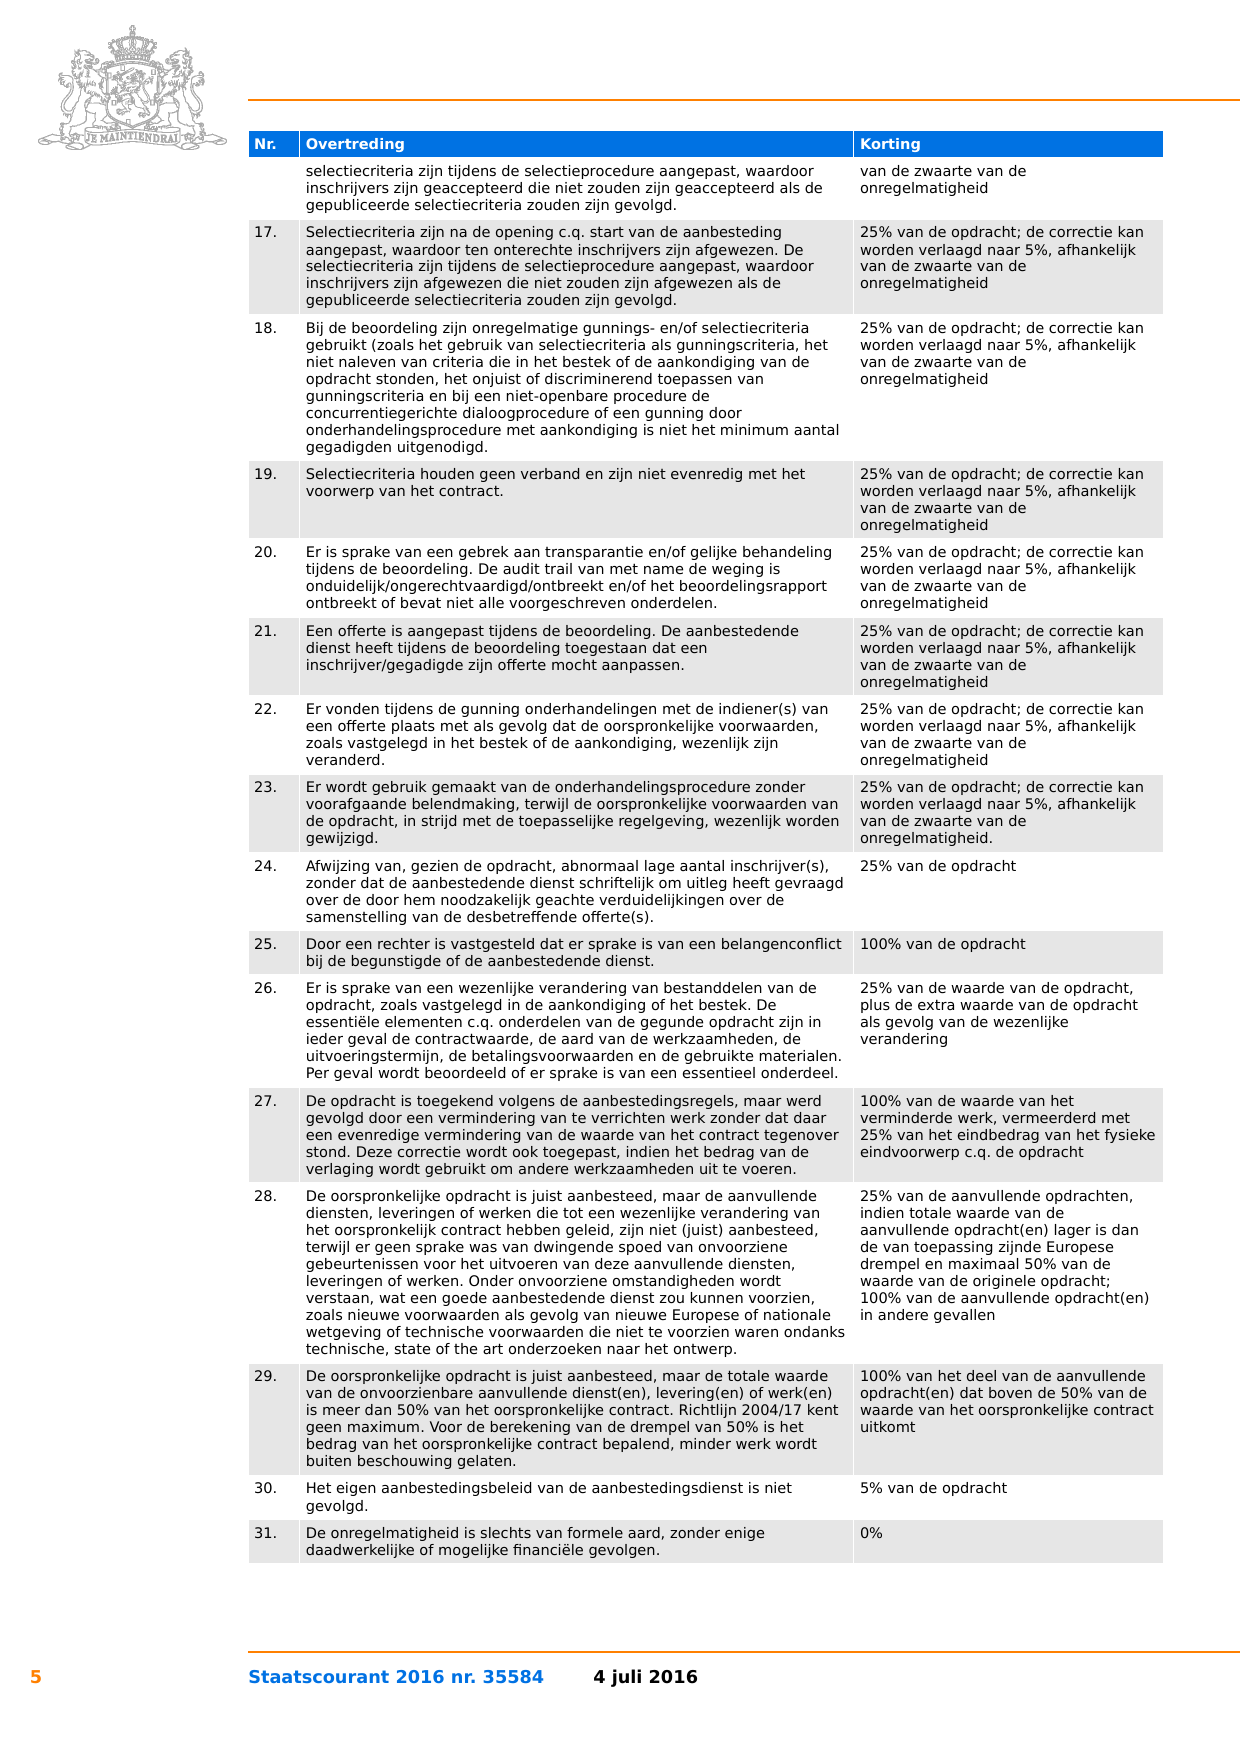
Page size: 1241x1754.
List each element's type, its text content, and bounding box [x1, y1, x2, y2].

table_cell Selectiecriteria zijn na de opening c.q. start van de aanbesteding aangepast, waardoor ten onterechte inschrijvers zijn afgewezen. De selectiecriteria zijn tijdens de selectieprocedure aangepast, waardoor inschrijvers zijn afgewezen die niet zouden zijn afgewezen als de gepubliceerde selectiecriteria zouden zijn gevolgd. [300, 220, 853, 314]
table_cell 25% van de opdracht [854, 853, 1163, 930]
table_cell 100% van de waarde van het verminderde werk, vermeerderd met 25% van het eindbedrag van het fysieke eindvoorwerp c.q. de opdracht [854, 1088, 1163, 1182]
table_cell 25% van de opdracht; de correctie kan worden verlaagd naar 5%, afhankelijk van de zwaarte van de onregelmatigheid [854, 540, 1163, 617]
table_cell 25% van de opdracht; de correctie kan worden verlaagd naar 5%, afhankelijk van de zwaarte van de onregelmatigheid [854, 315, 1163, 460]
table_cell Een offerte is aangepast tijdens de beoordeling. De aanbestedende dienst heeft tijdens de beoordeling toegestaan dat een inschrijver/gegadigde zijn offerte mocht aanpassen. [300, 618, 853, 695]
table_cell 17. [249, 220, 299, 314]
table_cell 27. [249, 1088, 299, 1182]
table_cell 30. [249, 1476, 299, 1519]
table_cell 25% van de opdracht; de correctie kan worden verlaagd naar 5%, afhankelijk van de zwaarte van de onregelmatigheid [854, 461, 1163, 538]
table_cell 21. [249, 618, 299, 695]
table_cell selectiecriteria zijn tijdens de selectieprocedure aangepast, waardoor inschrijvers zijn geaccepteerd die niet zouden zijn geaccepteerd als de gepubliceerde selectiecriteria zouden zijn gevolgd. [300, 158, 853, 219]
table_cell 20. [249, 540, 299, 617]
table_cell 25% van de aanvullende opdrachten, indien totale waarde van de aanvullende opdracht(en) lager is dan de van toepassing zijnde Europese drempel en maximaal 50% van de waarde van de originele opdracht; 100% van de aanvullende opdracht(en) in andere gevallen [854, 1183, 1163, 1362]
table_cell Er wordt gebruik gemaakt van de onderhandelingsprocedure zonder voorafgaande belendmaking, terwijl de oorspronkelijke voorwaarden van de opdracht, in strijd met de toepasselijke regelgeving, wezenlijk worden gewijzigd. [300, 775, 853, 852]
table_cell 25% van de opdracht; de correctie kan worden verlaagd naar 5%, afhankelijk van de zwaarte van de onregelmatigheid [854, 220, 1163, 314]
table_cell Het eigen aanbestedingsbeleid van de aanbestedingsdienst is niet gevolgd. [300, 1476, 853, 1519]
picture [38, 25, 227, 150]
table_cell Selectiecriteria houden geen verband en zijn niet evenredig met het voorwerp van het contract. [300, 461, 853, 538]
table_cell Door een rechter is vastgesteld dat er sprake is van een belangenconflict bij de begunstigde of de aanbestedende dienst. [300, 931, 853, 974]
table_cell 25. [249, 931, 299, 974]
table_cell De onregelmatigheid is slechts van formele aard, zonder enige daadwerkelijke of mogelijke financiële gevolgen. [300, 1520, 853, 1563]
table_cell 24. [249, 853, 299, 930]
table_cell 0% [854, 1520, 1163, 1563]
table_cell 28. [249, 1183, 299, 1362]
table_cell Afwijzing van, gezien de opdracht, abnormaal lage aantal inschrijver(s), zonder dat de aanbestedende dienst schriftelijk om uitleg heeft gevraagd over de door hem noodzakelijk geachte verduidelijkingen over de samenstelling van de desbetreffende offerte(s). [300, 853, 853, 930]
table_cell 100% van het deel van de aanvullende opdracht(en) dat boven de 50% van de waarde van het oorspronkelijke contract uitkomt [854, 1364, 1163, 1475]
table_cell 19. [249, 461, 299, 538]
table_cell 31. [249, 1520, 299, 1563]
table_cell [249, 158, 299, 219]
table_cell 29. [249, 1364, 299, 1475]
table_cell 25% van de waarde van de opdracht, plus de extra waarde van de opdracht als gevolg van de wezenlijke verandering [854, 976, 1163, 1087]
table_cell 5% van de opdracht [854, 1476, 1163, 1519]
table_cell van de zwaarte van de onregelmatigheid [854, 158, 1163, 219]
table_cell Bij de beoordeling zijn onregelmatige gunnings- en/of selectiecriteria gebruikt (zoals het gebruik van selectiecriteria als gunningscriteria, het niet naleven van criteria die in het bestek of de aankondiging van de opdracht stonden, het onjuist of discriminerend toepassen van gunningscriteria en bij een niet-openbare procedure de concurrentiegerichte dialoogprocedure of een gunning door onderhandelingsprocedure met aankondiging is niet het minimum aantal gegadigden uitgenodigd. [300, 315, 853, 460]
table_cell 25% van de opdracht; de correctie kan worden verlaagd naar 5%, afhankelijk van de zwaarte van de onregelmatigheid [854, 618, 1163, 695]
table_cell 26. [249, 976, 299, 1087]
table_cell 18. [249, 315, 299, 460]
table_cell 23. [249, 775, 299, 852]
table_cell Er is sprake van een gebrek aan transparantie en/of gelijke behandeling tijdens de beoordeling. De audit trail van met name de weging is onduidelijk/ongerechtvaardigd/ontbreekt en/of het beoordelingsrapport ontbreekt of bevat niet alle voorgeschreven onderdelen. [300, 540, 853, 617]
table_header Nr. [249, 131, 299, 157]
table_header Korting [854, 131, 1163, 157]
table_cell 25% van de opdracht; de correctie kan worden verlaagd naar 5%, afhankelijk van de zwaarte van de onregelmatigheid [854, 696, 1163, 773]
table_header Overtreding [300, 131, 853, 157]
table_cell Er vonden tijdens de gunning onderhandelingen met de indiener(s) van een offerte plaats met als gevolg dat de oorspronkelijke voorwaarden, zoals vastgelegd in het bestek of de aankondiging, wezenlijk zijn veranderd. [300, 696, 853, 773]
table_cell 25% van de opdracht; de correctie kan worden verlaagd naar 5%, afhankelijk van de zwaarte van de onregelmatigheid. [854, 775, 1163, 852]
table_cell De oorspronkelijke opdracht is juist aanbesteed, maar de aanvullende diensten, leveringen of werken die tot een wezenlijke verandering van het oorspronkelijk contract hebben geleid, zijn niet (juist) aanbesteed, terwijl er geen sprake was van dwingende spoed van onvoorziene gebeurtenissen voor het uitvoeren van deze aanvullende diensten, leveringen of werken. Onder onvoorziene omstandigheden wordt verstaan, wat een goede aanbestedende dienst zou kunnen voorzien, zoals nieuwe voorwaarden als gevolg van nieuwe Europese of nationale wetgeving of technische voorwaarden die niet te voorzien waren ondanks technische, state of the art onderzoeken naar het ontwerp. [300, 1183, 853, 1362]
table_cell Er is sprake van een wezenlijke verandering van bestanddelen van de opdracht, zoals vastgelegd in de aankondiging of het bestek. De essentiële elementen c.q. onderdelen van de gegunde opdracht zijn in ieder geval de contractwaarde, de aard van de werkzaamheden, de uitvoeringstermijn, de betalingsvoorwaarden en de gebruikte materialen. Per geval wordt beoordeeld of er sprake is van een essentieel onderdeel. [300, 976, 853, 1087]
table_cell De oorspronkelijke opdracht is juist aanbesteed, maar de totale waarde van de onvoorzienbare aanvullende dienst(en), levering(en) of werk(en) is meer dan 50% van het oorspronkelijke contract. Richtlijn 2004/17 kent geen maximum. Voor de berekening van de drempel van 50% is het bedrag van het oorspronkelijke contract bepalend, minder werk wordt buiten beschouwing gelaten. [300, 1364, 853, 1475]
table_cell 22. [249, 696, 299, 773]
table_cell De opdracht is toegekend volgens de aanbestedingsregels, maar werd gevolgd door een vermindering van te verrichten werk zonder dat daar een evenredige vermindering van de waarde van het contract tegenover stond. Deze correctie wordt ook toegepast, indien het bedrag van de verlaging wordt gebruikt om andere werkzaamheden uit te voeren. [300, 1088, 853, 1182]
table_cell 100% van de opdracht [854, 931, 1163, 974]
